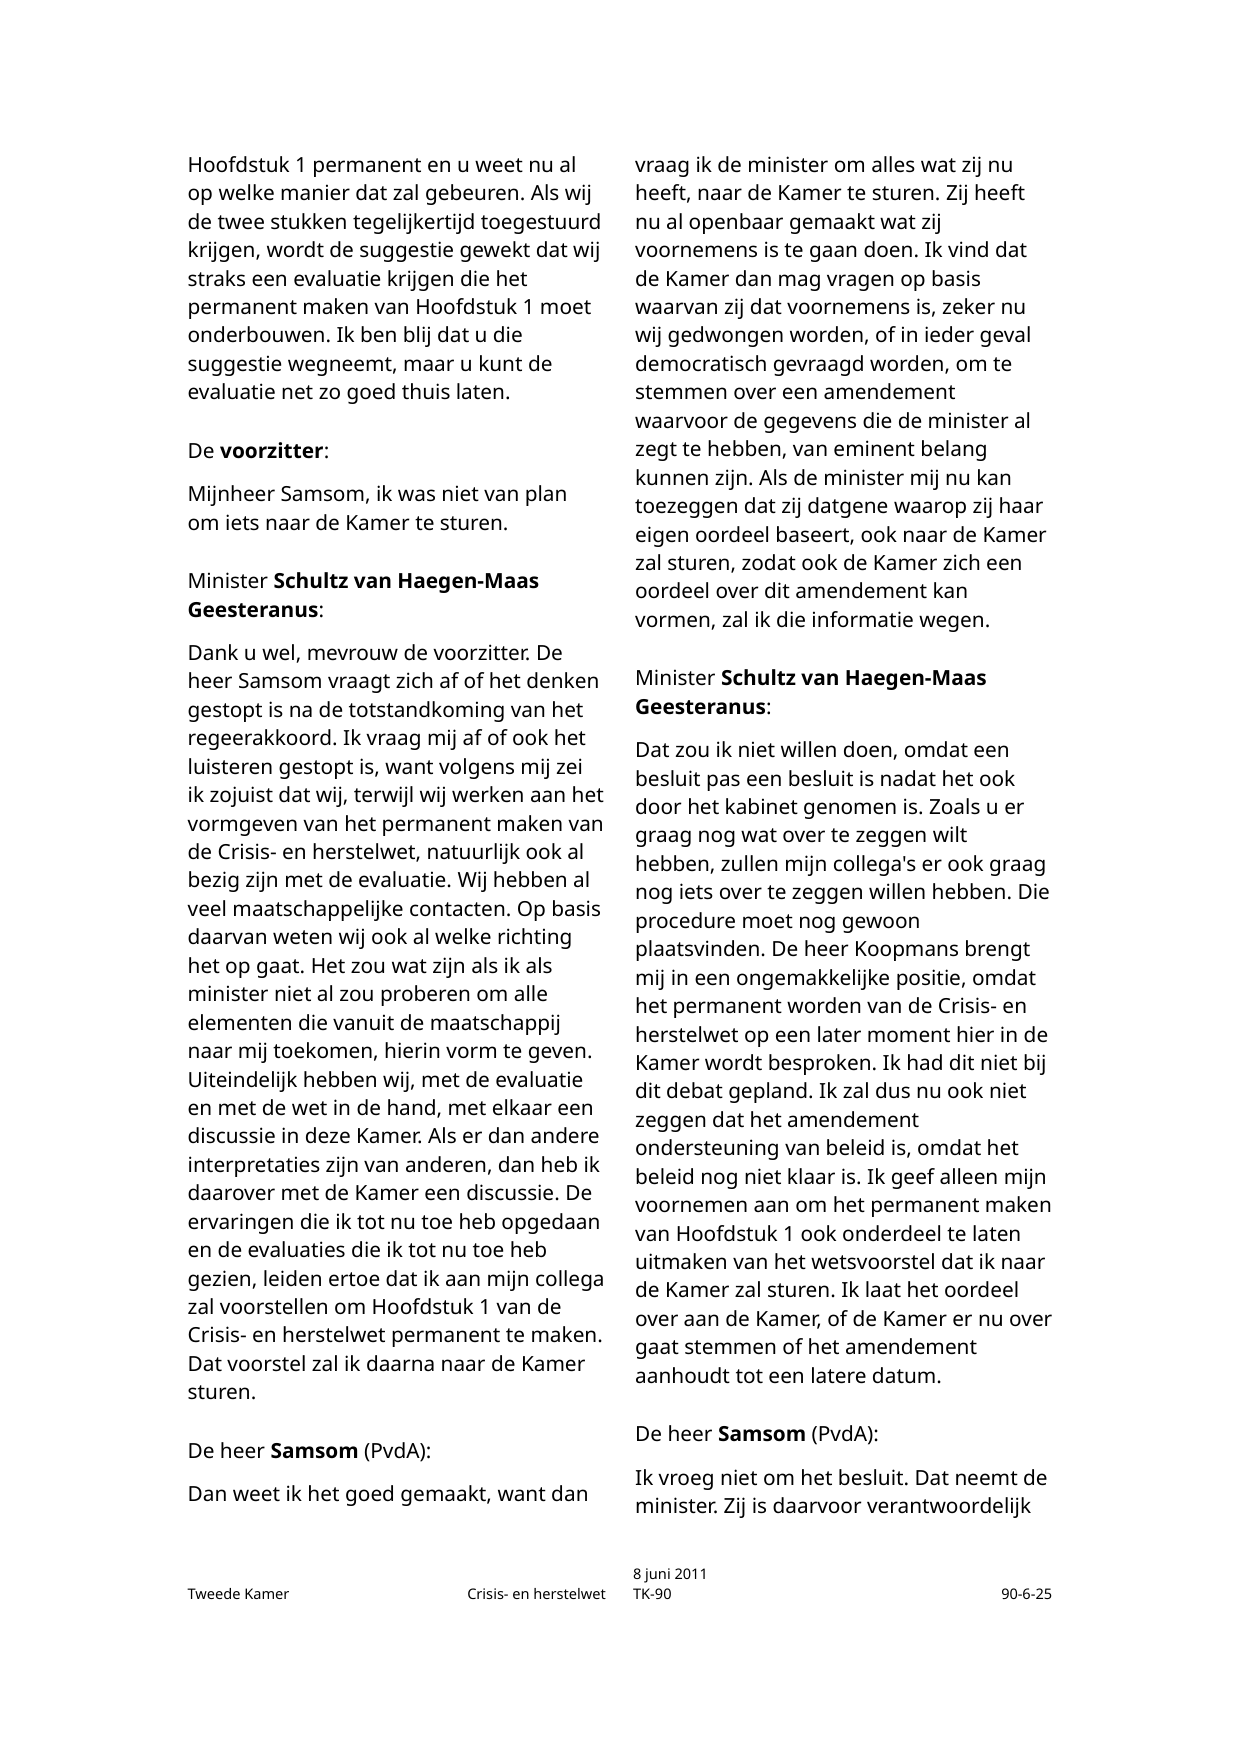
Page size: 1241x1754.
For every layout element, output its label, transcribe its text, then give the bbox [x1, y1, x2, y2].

text Minister Schultz van Haegen-Maas Geesteranus: [635, 663, 1053, 720]
text De heer Samsom (PvdA): [635, 1419, 1053, 1448]
text Dat zou ik niet willen doen, omdat een besluit pas een besluit is nadat het ook door het kabinet genomen is. Zoals u er graag nog wat over te zeggen wilt hebben, zullen mijn collega's er ook graag nog iets over te zeggen willen hebben. Die procedure moet nog gewoon plaatsvinden. De heer Koopmans brengt mij in een ongemakkelijke positie, omdat het permanent worden van de Crisis- en herstelwet op een later moment hier in de Kamer wordt besproken. Ik had dit niet bij dit debat gepland. Ik zal dus nu ook niet zeggen dat het amendement ondersteuning van beleid is, omdat het beleid nog niet klaar is. Ik geef alleen mijn voornemen aan om het permanent maken van Hoofdstuk 1 ook onderdeel te laten uitmaken van het wetsvoorstel dat ik naar de Kamer zal sturen. Ik laat het oordeel over aan de Kamer, of de Kamer er nu over gaat stemmen of het amendement aanhoudt tot een latere datum. [635, 735, 1053, 1389]
text Ik vroeg niet om het besluit. Dat neemt de minister. Zij is daarvoor verantwoordelijk [635, 1463, 1053, 1520]
text De voorzitter: [187, 436, 605, 464]
text vraag ik de minister om alles wat zij nu heeft, naar de Kamer te sturen. Zij heeft nu al openbaar gemaakt wat zij voornemens is te gaan doen. Ik vind dat de Kamer dan mag vragen op basis waarvan zij dat voornemens is, zeker nu wij gedwongen worden, of in ieder geval democratisch gevraagd worden, om te stemmen over een amendement waarvoor de gegevens die de minister al zegt te hebben, van eminent belang kunnen zijn. Als de minister mij nu kan toezeggen dat zij datgene waarop zij haar eigen oordeel baseert, ook naar de Kamer zal sturen, zodat ook de Kamer zich een oordeel over dit amendement kan vormen, zal ik die informatie wegen. [635, 150, 1053, 633]
text Hoofdstuk 1 permanent en u weet nu al op welke manier dat zal gebeuren. Als wij de twee stukken tegelijkertijd toegestuurd krijgen, wordt de suggestie gewekt dat wij straks een evaluatie krijgen die het permanent maken van Hoofdstuk 1 moet onderbouwen. Ik ben blij dat u die suggestie wegneemt, maar u kunt de evaluatie net zo goed thuis laten. [187, 150, 605, 406]
text Minister Schultz van Haegen-Maas Geesteranus: [187, 566, 605, 623]
text De heer Samsom (PvdA): [187, 1436, 605, 1464]
text Mijnheer Samsom, ik was niet van plan om iets naar de Kamer te sturen. [187, 479, 605, 536]
text Dan weet ik het goed gemaakt, want dan [187, 1479, 605, 1508]
text Dank u wel, mevrouw de voorzitter. De heer Samsom vraagt zich af of het denken gestopt is na de totstandkoming van het regeerakkoord. Ik vraag mij af of ook het luisteren gestopt is, want volgens mij zei ik zojuist dat wij, terwijl wij werken aan het vormgeven van het permanent maken van de Crisis- en herstelwet, natuurlijk ook al bezig zijn met de evaluatie. Wij hebben al veel maatschappelijke contacten. Op basis daarvan weten wij ook al welke richting het op gaat. Het zou wat zijn als ik als minister niet al zou proberen om alle elementen die vanuit de maatschappij naar mij toekomen, hierin vorm te geven. Uiteindelijk hebben wij, met de evaluatie en met de wet in de hand, met elkaar een discussie in deze Kamer. Als er dan andere interpretaties zijn van anderen, dan heb ik daarover met de Kamer een discussie. De ervaringen die ik tot nu toe heb opgedaan en de evaluaties die ik tot nu toe heb gezien, leiden ertoe dat ik aan mijn collega zal voorstellen om Hoofdstuk 1 van de Crisis- en herstelwet permanent te maken. Dat voorstel zal ik daarna naar de Kamer sturen. [187, 638, 605, 1406]
